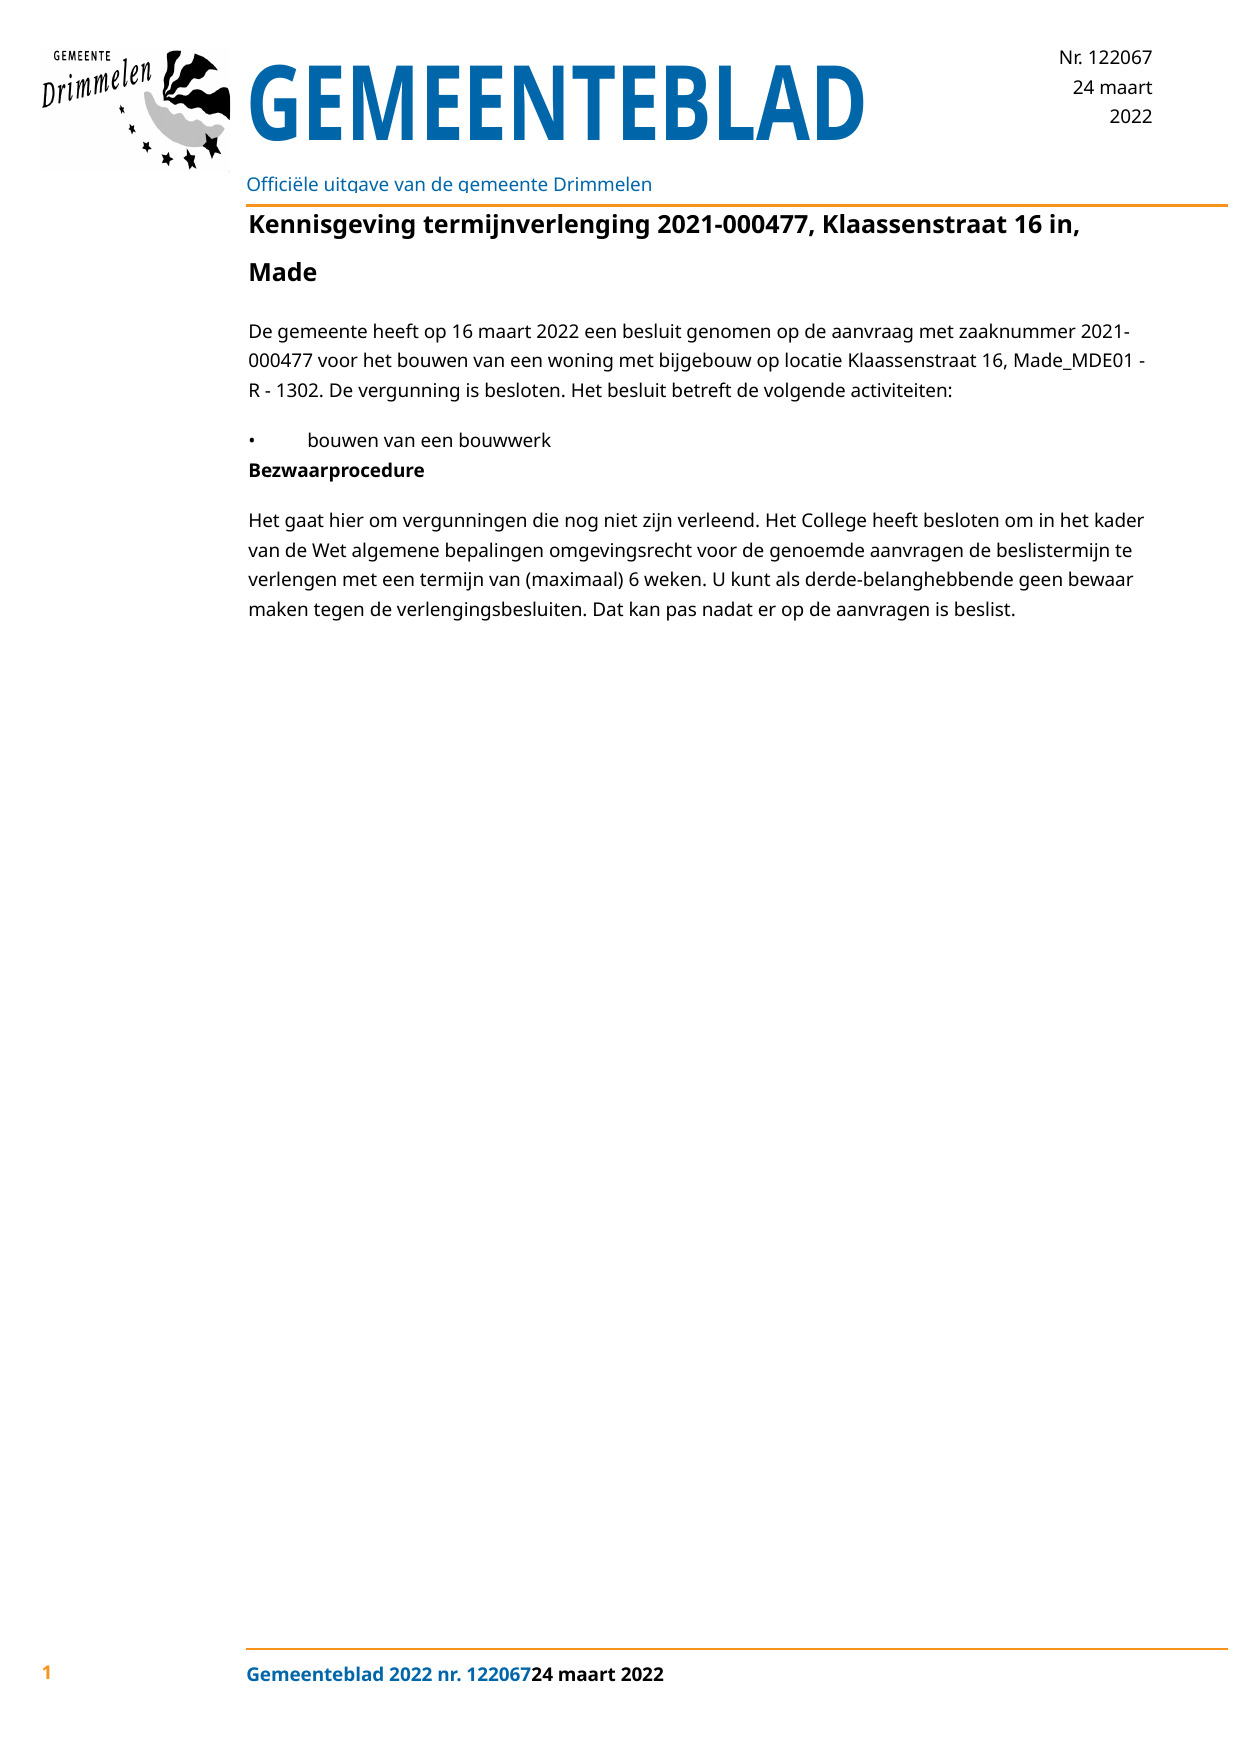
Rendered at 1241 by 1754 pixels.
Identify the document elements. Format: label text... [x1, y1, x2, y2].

text Het gaat hier om vergunningen die nog niet zijn verleend. Het College heeft besloten om in het kader van de Wet algemene bepalingen omgevingsrecht voor de genoemde aanvragen de beslistermijn te verlengen met een termijn van (maximaal) 6 weken. U kunt als derde-belanghebbende geen bewaar maken tegen de verlengingsbesluiten. Dat kan pas nadat er op de aanvragen is beslist. [248, 507, 1152, 622]
text Bezwaarprocedure [248, 457, 1152, 483]
text Kennisgeving termijnverlenging 2021-000477, Klaassenstraat 16 in, Made [248, 207, 1152, 288]
text De gemeente heeft op 16 maart 2022 een besluit genomen op de aanvraag met zaaknummer 2021-000477 voor het bouwen van een woning met bijgebouw op locatie Klaassenstraat 16, Made_MDE01 - R - 1302. De vergunning is besloten. Het besluit betreft de volgende activiteiten: [248, 318, 1152, 403]
list bouwen van een bouwwerk [248, 427, 1152, 453]
picture [41, 47, 231, 172]
